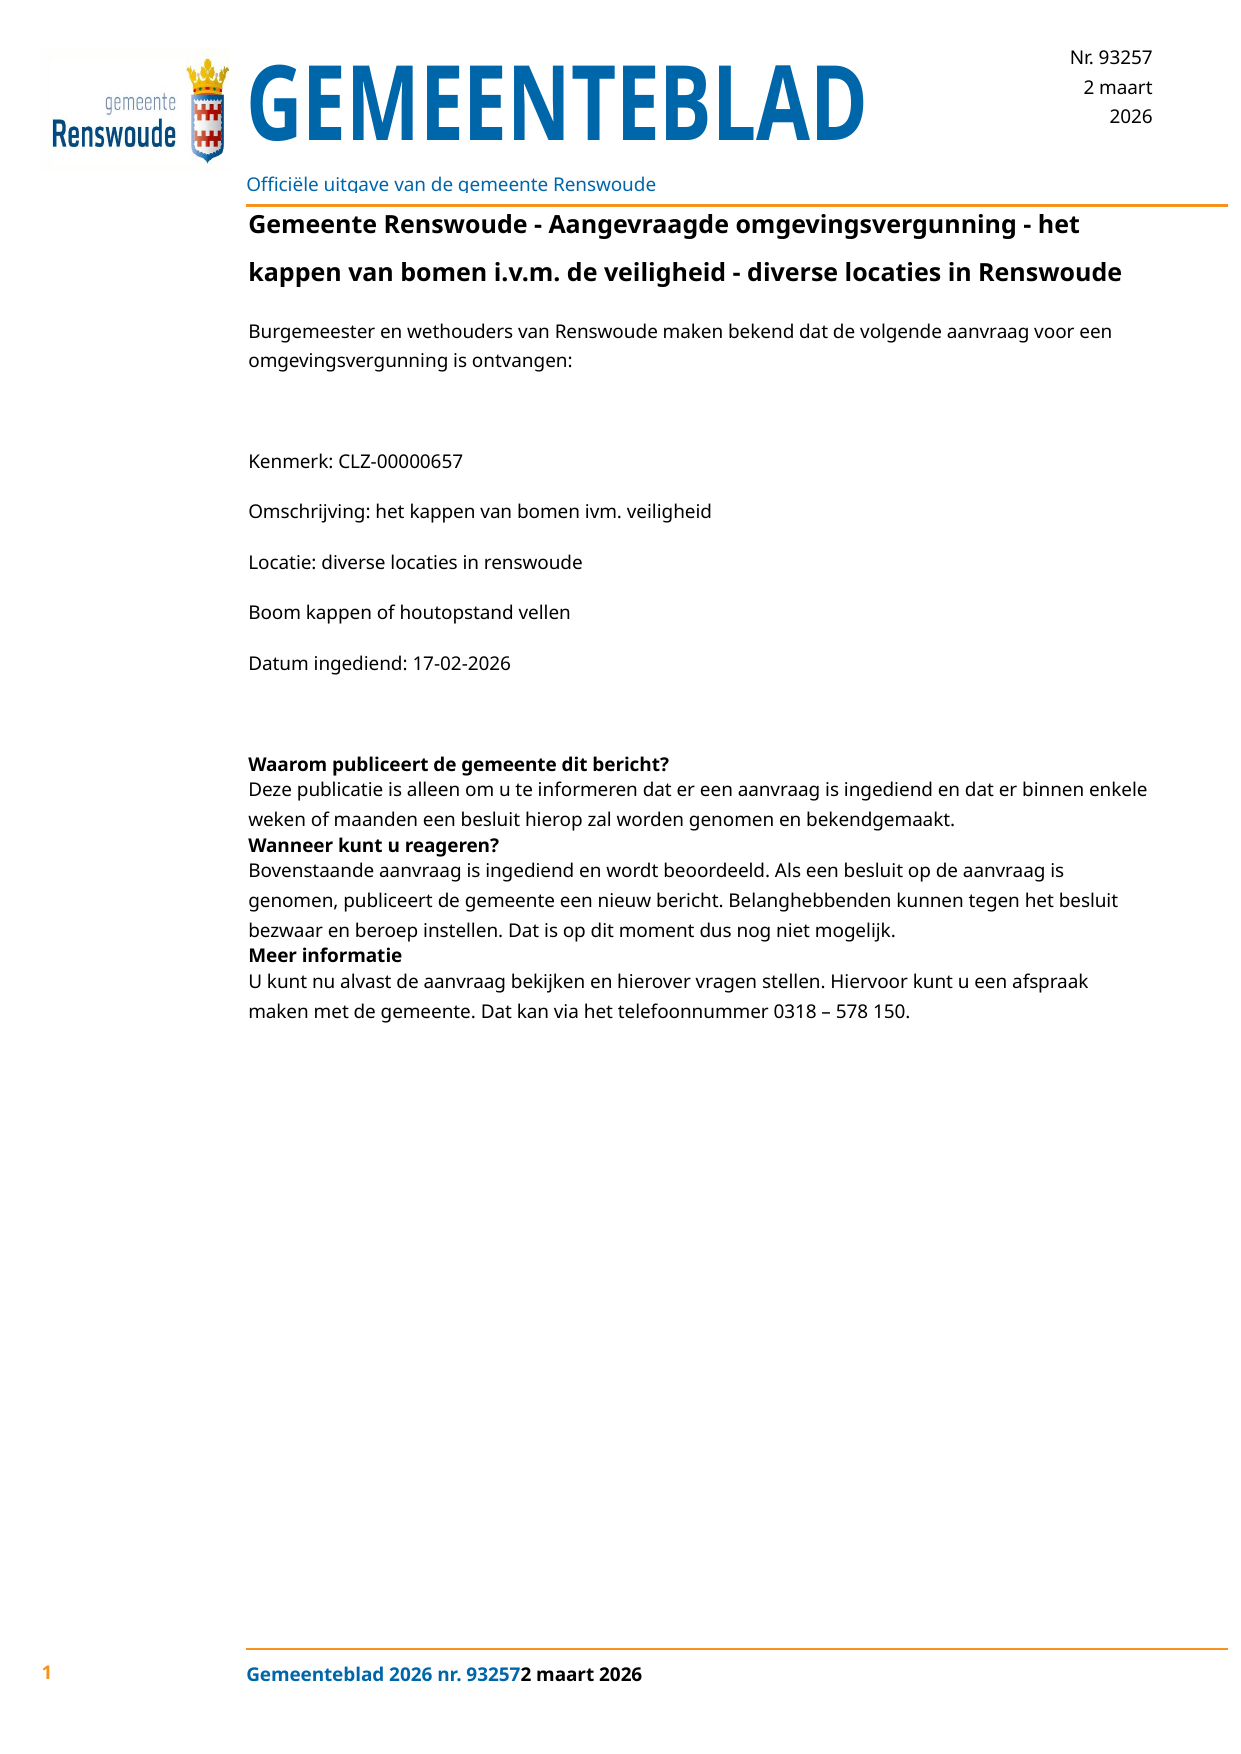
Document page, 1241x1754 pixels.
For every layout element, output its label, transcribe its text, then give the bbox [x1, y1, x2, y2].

text Gemeente Renswoude - Aangevraagde omgevingsvergunning - het kappen van bomen i.v.m. de veiligheid - diverse locaties in Renswoude [248, 207, 1152, 288]
table_cell Deze publicatie is alleen om u te informeren dat er een aanvraag is ingediend en dat er binnen enkele weken of maanden een besluit hierop zal worden genomen en bekendgemaakt. [248, 777, 1152, 832]
table_cell U kunt nu alvast de aanvraag bekijken en hierover vragen stellen. Hiervoor kunt u een afspraak maken met de gemeente. Dat kan via het telefoonnummer 0318 – 578 150. [248, 968, 1152, 1024]
text Datum ingediend: 17-02-2026 [248, 650, 1152, 676]
table_cell Wanneer kunt u reageren? [248, 832, 1152, 858]
text Omschrijving: het kappen van bomen ivm. veiligheid [248, 499, 1152, 524]
text Kenmerk: CLZ-00000657 [248, 448, 1152, 474]
picture [41, 47, 231, 172]
text Boom kappen of houtopstand vellen [248, 599, 1152, 625]
table_cell Bovenstaande aanvraag is ingediend en wordt beoordeeld. Als een besluit op de aanvraag is genomen, publiceert de gemeente een nieuw bericht. Belanghebbenden kunnen tegen het besluit bezwaar en beroep instellen. Dat is op dit moment dus nog niet mogelijk. [248, 858, 1152, 943]
text Burgemeester en wethouders van Renswoude maken bekend dat de volgende aanvraag voor een omgevingsvergunning is ontvangen: [248, 318, 1152, 373]
table_cell Meer informatie [248, 943, 1152, 968]
text Locatie: diverse locaties in renswoude [248, 549, 1152, 575]
table_header Waarom publiceert de gemeente dit bericht? [248, 751, 1152, 777]
